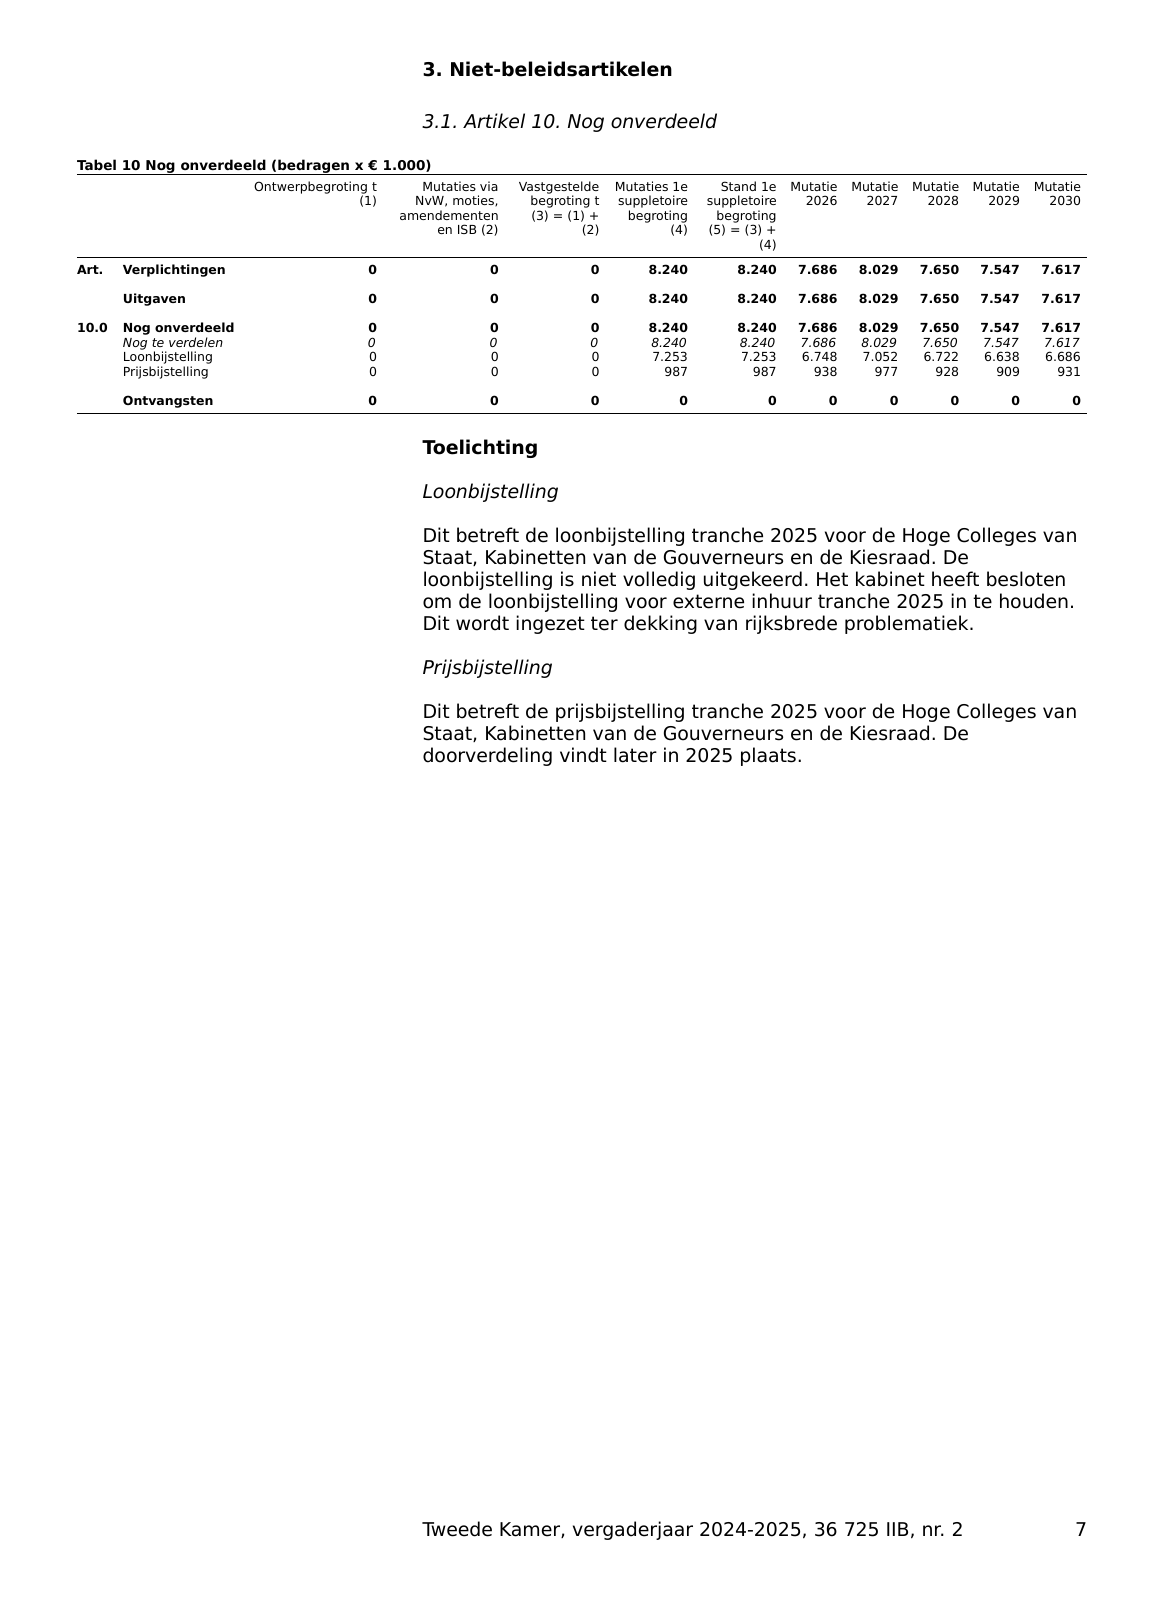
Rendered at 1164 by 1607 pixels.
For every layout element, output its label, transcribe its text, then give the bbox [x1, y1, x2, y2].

table_cell 8.240 [605, 336, 694, 350]
table_cell 7.686 [783, 321, 843, 336]
table_cell 7.650 [904, 292, 965, 307]
table_cell Mutatie 2029 [965, 175, 1026, 257]
table_cell 0 [383, 292, 504, 307]
table_cell 0 [244, 336, 383, 350]
table_cell 987 [694, 365, 782, 379]
table_cell Ontvangsten [117, 394, 243, 413]
table_cell [77, 278, 117, 292]
table_header Tabel 10 Nog onverdeeld (bedragen x € 1.000) [77, 158, 1087, 174]
table_cell 8.029 [843, 336, 904, 350]
table_cell 8.240 [694, 258, 782, 277]
table_cell 0 [244, 321, 383, 336]
table_cell [904, 380, 965, 394]
table_cell 909 [965, 365, 1026, 379]
table_cell 7.253 [694, 350, 782, 365]
table_cell [965, 380, 1026, 394]
table_cell 0 [383, 365, 504, 379]
table_cell 0 [244, 350, 383, 365]
table_cell 0 [383, 394, 504, 413]
subtitle Toelichting [422, 437, 1087, 458]
table_cell [77, 380, 117, 394]
table_cell 8.029 [843, 258, 904, 277]
table_cell 6.722 [904, 350, 965, 365]
table_cell Stand 1e suppletoire begroting (5) = (3) + (4) [694, 175, 782, 257]
table_cell [244, 307, 383, 321]
table_cell 931 [1026, 365, 1087, 379]
table_cell [77, 365, 117, 379]
table_cell 0 [244, 394, 383, 413]
table_cell Mutaties 1e suppletoire begroting (4) [605, 175, 694, 257]
table_cell 0 [244, 365, 383, 379]
table_cell [77, 336, 117, 350]
table_cell [383, 307, 504, 321]
subtitle 3.1. Artikel 10. Nog onverdeeld [422, 111, 1087, 133]
table_cell 0 [244, 258, 383, 277]
table_cell 0 [383, 350, 504, 365]
table_cell Mutatie 2026 [783, 175, 843, 257]
table_cell Mutatie 2027 [843, 175, 904, 257]
table_cell [783, 380, 843, 394]
table_cell 0 [1026, 394, 1087, 413]
subtitle Prijsbijstelling [422, 657, 1087, 679]
table_cell [504, 278, 605, 292]
table_cell [965, 307, 1026, 321]
text Dit betreft de prijsbijstelling tranche 2025 voor de Hoge Colleges van Staat, Kabinetten van de Gouverneurs en de Kiesraad. De doorverdeling vindt later in 2025 plaats. [422, 701, 1087, 767]
table_cell Vastgestelde begroting t (3) = (1) + (2) [504, 175, 605, 257]
table_cell Loonbijstelling [117, 350, 243, 365]
table_cell 7.650 [904, 258, 965, 277]
table_cell 8.029 [843, 292, 904, 307]
table_cell [605, 380, 694, 394]
table_cell 0 [843, 394, 904, 413]
table_cell 8.240 [694, 292, 782, 307]
table_cell 8.240 [694, 321, 782, 336]
table_cell [605, 278, 694, 292]
table_cell 0 [965, 394, 1026, 413]
table_cell [117, 175, 243, 257]
table_cell 938 [783, 365, 843, 379]
table_cell 8.029 [843, 321, 904, 336]
table_cell [77, 350, 117, 365]
table_cell 6.748 [783, 350, 843, 365]
table_cell 0 [504, 258, 605, 277]
table_cell 7.617 [1026, 336, 1087, 350]
table_cell [77, 292, 117, 307]
table_cell 0 [783, 394, 843, 413]
table_cell [843, 307, 904, 321]
table_cell 0 [504, 394, 605, 413]
table_cell 0 [694, 394, 782, 413]
table_cell 977 [843, 365, 904, 379]
table_cell 0 [383, 321, 504, 336]
table_cell [117, 380, 243, 394]
table_cell 0 [504, 350, 605, 365]
table_cell 7.253 [605, 350, 694, 365]
table_cell 0 [504, 365, 605, 379]
table_cell 0 [904, 394, 965, 413]
table_cell [117, 278, 243, 292]
table_cell Art. [77, 258, 117, 277]
table_cell 0 [383, 258, 504, 277]
table_cell 6.638 [965, 350, 1026, 365]
table_cell [843, 278, 904, 292]
text Dit betreft de loonbijstelling tranche 2025 voor de Hoge Colleges van Staat, Kabinetten van de Gouverneurs en de Kiesraad. De loonbijstelling is niet volledig uitgekeerd. Het kabinet heeft besloten om de loonbijstelling voor externe inhuur tranche 2025 in te houden. Dit wordt ingezet ter dekking van rijksbrede problematiek. [422, 525, 1087, 635]
table_cell 0 [605, 394, 694, 413]
table_cell 7.650 [904, 336, 965, 350]
table_cell Mutatie 2030 [1026, 175, 1087, 257]
table_cell 8.240 [694, 336, 782, 350]
table_cell Prijsbijstelling [117, 365, 243, 379]
table_cell 8.240 [605, 321, 694, 336]
table_cell [1026, 380, 1087, 394]
subtitle Loonbijstelling [422, 481, 1087, 503]
table_cell [694, 278, 782, 292]
table_cell [117, 307, 243, 321]
table_cell [904, 307, 965, 321]
subtitle 3. Niet-beleidsartikelen [422, 59, 1087, 81]
table_cell 8.240 [605, 258, 694, 277]
table_cell 987 [605, 365, 694, 379]
table_cell [694, 380, 782, 394]
table_cell 6.686 [1026, 350, 1087, 365]
table_cell 7.547 [965, 258, 1026, 277]
table_cell [77, 175, 117, 257]
table_cell Uitgaven [117, 292, 243, 307]
table_cell 0 [504, 292, 605, 307]
table_cell [904, 278, 965, 292]
table_cell [383, 278, 504, 292]
table_cell 7.052 [843, 350, 904, 365]
table_cell [843, 380, 904, 394]
table_cell [504, 380, 605, 394]
table_cell 928 [904, 365, 965, 379]
table_cell [1026, 278, 1087, 292]
table_cell Mutaties via NvW, moties, amendementen en ISB (2) [383, 175, 504, 257]
table_cell [77, 394, 117, 413]
table_cell Verplichtingen [117, 258, 243, 277]
table_cell Nog onverdeeld [117, 321, 243, 336]
table_cell [605, 307, 694, 321]
table_cell [965, 278, 1026, 292]
table_cell 0 [504, 336, 605, 350]
table_cell [783, 278, 843, 292]
table_cell [77, 307, 117, 321]
table_cell Mutatie 2028 [904, 175, 965, 257]
table_cell 7.547 [965, 321, 1026, 336]
table_cell 10.0 [77, 321, 117, 336]
table_cell 0 [504, 321, 605, 336]
table_cell Ontwerpbegroting t (1) [244, 175, 383, 257]
table_cell 7.617 [1026, 321, 1087, 336]
table_cell 7.547 [965, 336, 1026, 350]
table_cell [504, 307, 605, 321]
table_cell [383, 380, 504, 394]
table_cell 7.686 [783, 292, 843, 307]
table_cell 7.686 [783, 336, 843, 350]
table_cell 0 [383, 336, 504, 350]
table_cell 8.240 [605, 292, 694, 307]
table_cell [1026, 307, 1087, 321]
table_cell [783, 307, 843, 321]
table_cell [694, 307, 782, 321]
table_cell [244, 380, 383, 394]
table_cell 7.617 [1026, 258, 1087, 277]
table_cell 7.547 [965, 292, 1026, 307]
table_cell Nog te verdelen [117, 336, 243, 350]
table_cell [244, 278, 383, 292]
table_cell 7.617 [1026, 292, 1087, 307]
table_cell 7.650 [904, 321, 965, 336]
table_cell 0 [244, 292, 383, 307]
table_cell 7.686 [783, 258, 843, 277]
